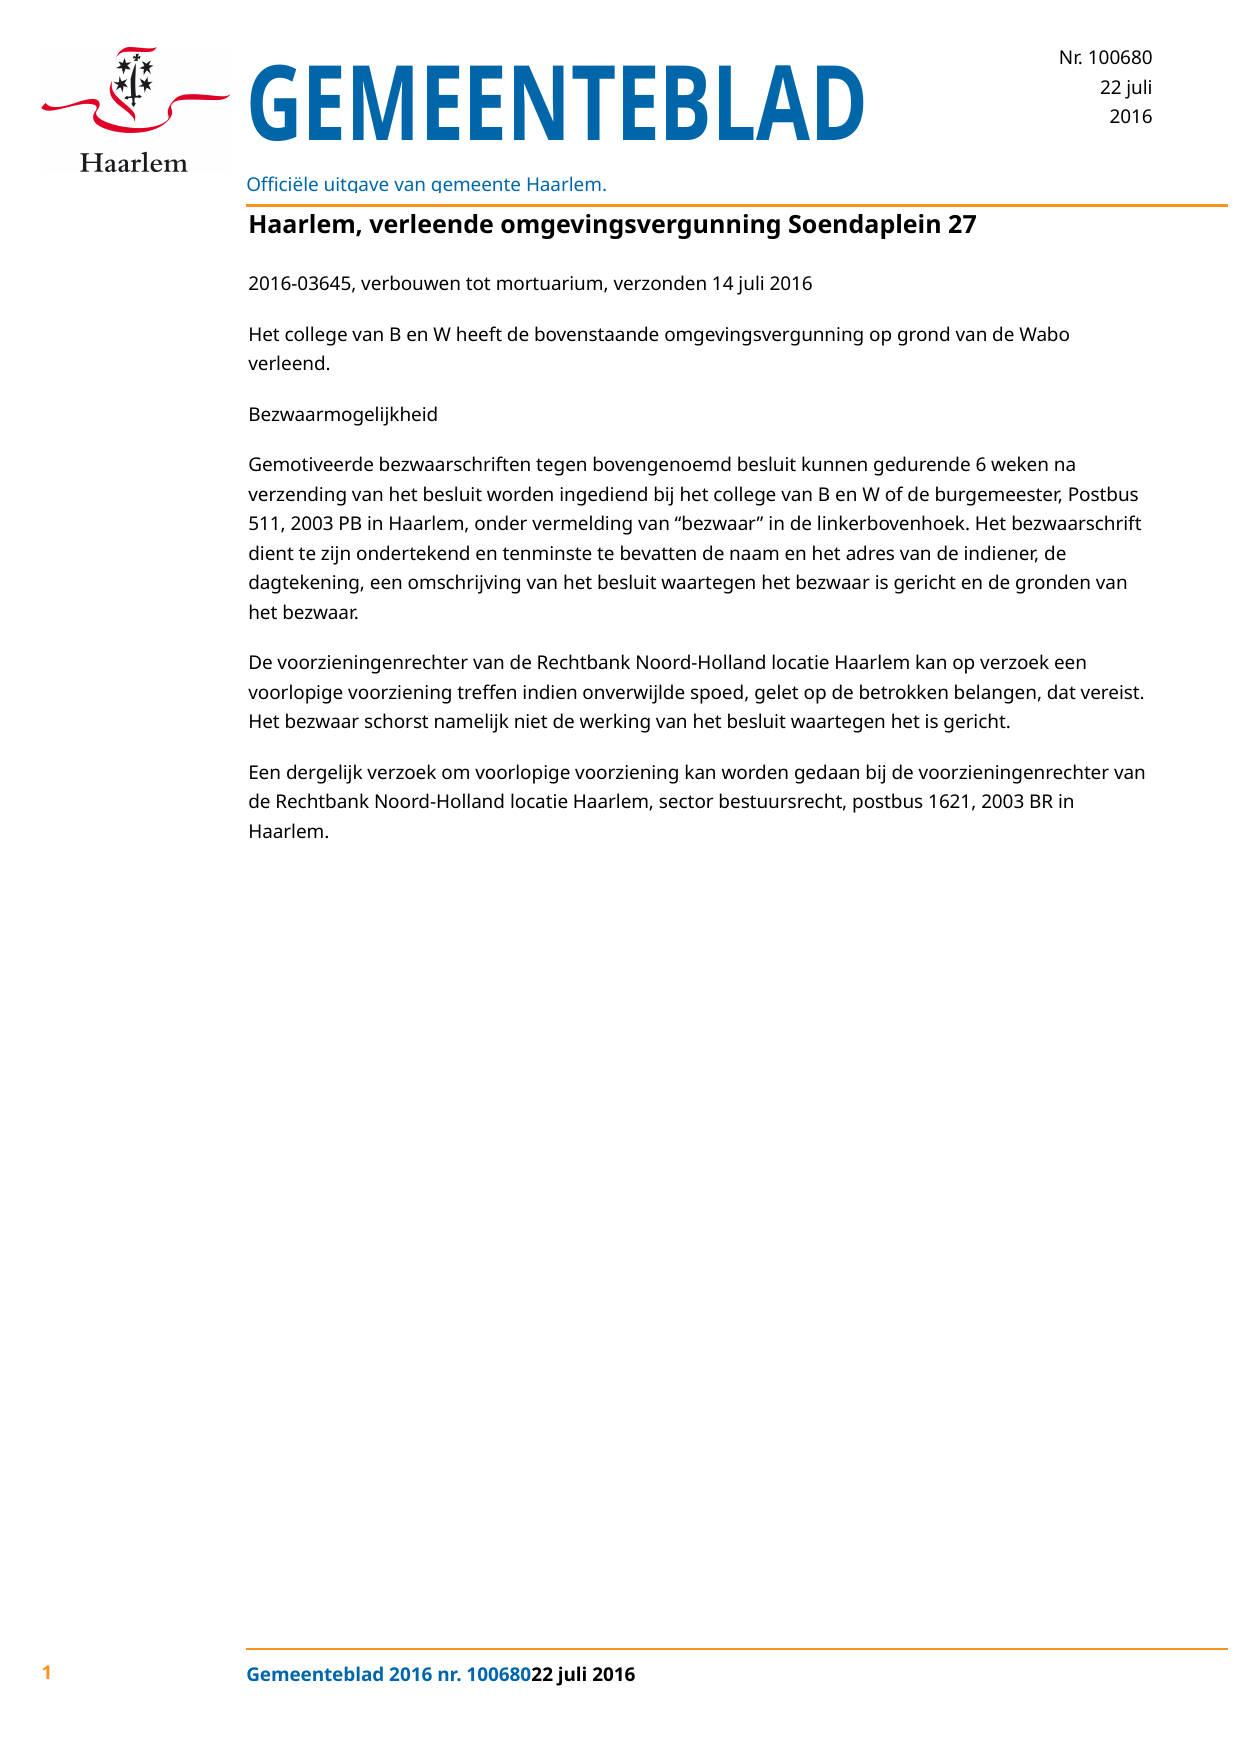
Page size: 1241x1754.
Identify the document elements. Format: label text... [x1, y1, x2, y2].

text De voorzieningenrechter van de Rechtbank Noord-Holland locatie Haarlem kan op verzoek een voorlopige voorziening treffen indien onverwijlde spoed, gelet op de betrokken belangen, dat vereist. Het bezwaar schorst namelijk niet de werking van het besluit waartegen het is gericht. [248, 649, 1152, 734]
text Bezwaarmogelijkheid [248, 401, 1152, 426]
text Gemotiveerde bezwaarschriften tegen bovengenoemd besluit kunnen gedurende 6 weken na verzending van het besluit worden ingediend bij het college van B en W of de burgemeester, Postbus 511, 2003 PB in Haarlem, onder vermelding van “bezwaar” in de linkerbovenhoek. Het bezwaarschrift dient te zijn ondertekend en tenminste te bevatten de naam en het adres van de indiener, de dagtekening, een omschrijving van het besluit waartegen het bezwaar is gericht en de gronden van het bezwaar. [248, 451, 1152, 625]
text 2016-03645, verbouwen tot mortuarium, verzonden 14 juli 2016 [248, 270, 1152, 296]
text Een dergelijk verzoek om voorlopige voorziening kan worden gedaan bij de voorzieningenrechter van de Rechtbank Noord-Holland locatie Haarlem, sector bestuursrecht, postbus 1621, 2003 BR in Haarlem. [248, 759, 1152, 844]
picture [41, 47, 231, 172]
text Haarlem, verleende omgevingsvergunning Soendaplein 27 [248, 207, 1152, 241]
text Het college van B en W heeft de bovenstaande omgevingsvergunning op grond van de Wabo verleend. [248, 321, 1152, 376]
